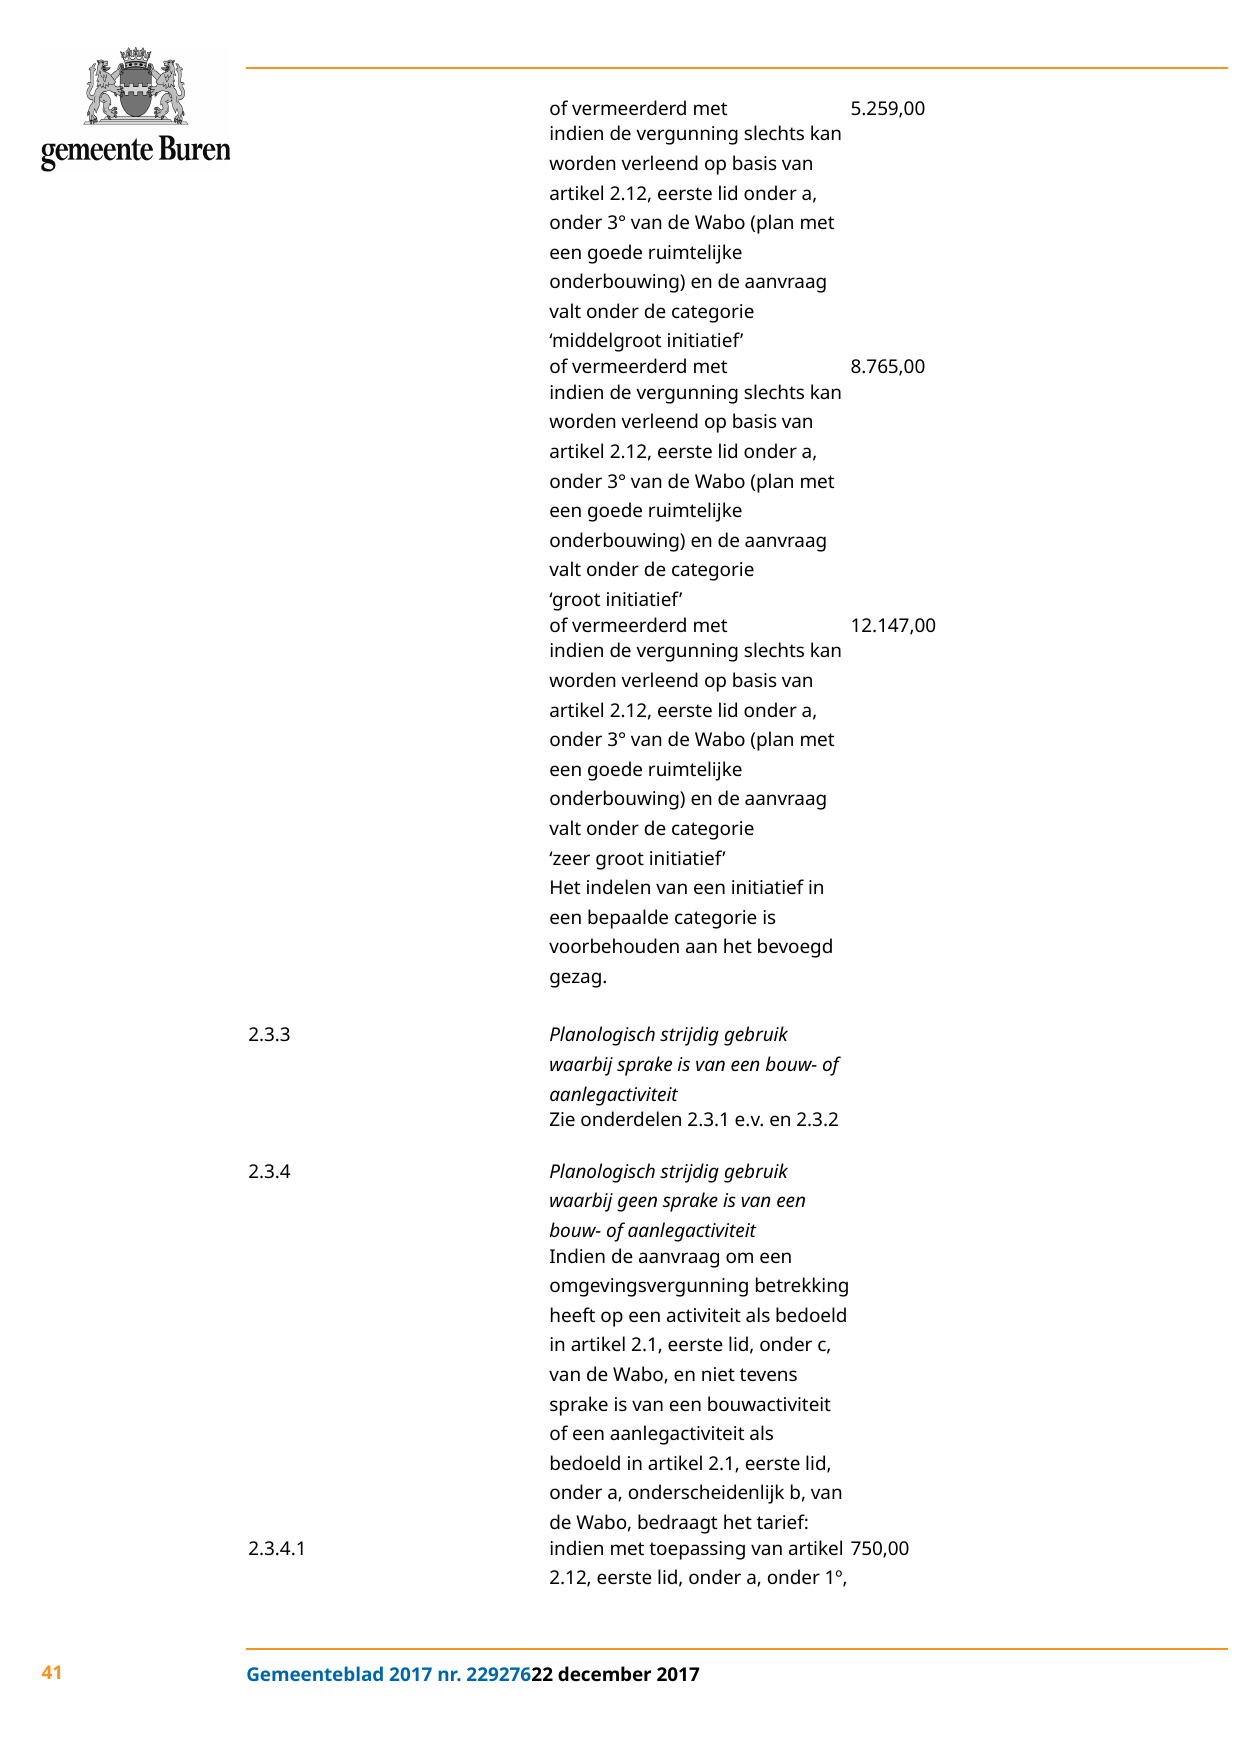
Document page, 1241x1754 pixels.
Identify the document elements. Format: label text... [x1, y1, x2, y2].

table_cell [850, 638, 1152, 989]
table_cell of vermeerderd met [549, 95, 850, 121]
table_header Planologisch strijdig gebruik waarbij sprake is van een bouw- of aanlegactiviteit [549, 1022, 850, 1107]
table_cell of vermeerderd met [549, 612, 850, 638]
table_cell [248, 121, 549, 353]
table_cell [248, 1107, 549, 1132]
table_cell Indien de aanvraag om een omgevingsvergunning betrekking heeft op een activiteit als bedoeld in artikel 2.1, eerste lid, onder c, van de Wabo, en niet tevens sprake is van een bouwactiviteit of een aanlegactiviteit als bedoeld in artikel 2.1, eerste lid, onder a, onderscheidenlijk b, van de Wabo, bedraagt het tarief: [549, 1243, 850, 1535]
table_header 2.3.3 [248, 1022, 549, 1107]
table_cell [850, 121, 1152, 353]
table_cell Planologisch strijdig gebruik waarbij geen sprake is van een bouw- of aanlegactiviteit [549, 1158, 850, 1243]
table_cell 2.3.4.1 [248, 1535, 549, 1590]
table_header [850, 1022, 1152, 1107]
picture [41, 47, 231, 172]
table_cell 8.765,00 [850, 353, 1152, 379]
table_cell 5.259,00 [850, 95, 1152, 121]
table_cell [248, 638, 549, 989]
table_cell 750,00 [850, 1535, 1152, 1590]
table_cell [248, 353, 549, 379]
table_cell [850, 379, 1152, 612]
table_cell [850, 1132, 1152, 1158]
table_cell [248, 1243, 549, 1535]
table_cell [850, 1158, 1152, 1243]
table_cell [248, 379, 549, 612]
table_cell indien de vergunning slechts kan worden verleend op basis van artikel 2.12, eerste lid onder a, onder 3° van de Wabo (plan met een goede ruimtelijke onderbouwing) en de aanvraag valt onder de categorie ‘groot initiatief’ [549, 379, 850, 612]
table_cell of vermeerderd met [549, 353, 850, 379]
table_cell [248, 612, 549, 638]
table_cell [549, 1132, 850, 1158]
table_cell indien de vergunning slechts kan worden verleend op basis van artikel 2.12, eerste lid onder a, onder 3° van de Wabo (plan met een goede ruimtelijke onderbouwing) en de aanvraag valt onder de categorie ‘middelgroot initiatief’ [549, 121, 850, 353]
table_cell [248, 95, 549, 121]
table_cell 12.147,00 [850, 612, 1152, 638]
table_cell indien de vergunning slechts kan worden verleend op basis van artikel 2.12, eerste lid onder a, onder 3° van de Wabo (plan met een goede ruimtelijke onderbouwing) en de aanvraag valt onder de categorie ‘zeer groot initiatief’ Het indelen van een initiatief in een bepaalde categorie is voorbehouden aan het bevoegd gezag. [549, 638, 850, 989]
table_cell [850, 1107, 1152, 1132]
table_cell Zie onderdelen 2.3.1 e.v. en 2.3.2 [549, 1107, 850, 1132]
table_cell [850, 1243, 1152, 1535]
table_cell 2.3.4 [248, 1158, 549, 1243]
table_cell [248, 1132, 549, 1158]
table_cell indien met toepassing van artikel 2.12, eerste lid, onder a, onder 1º, [549, 1535, 850, 1590]
